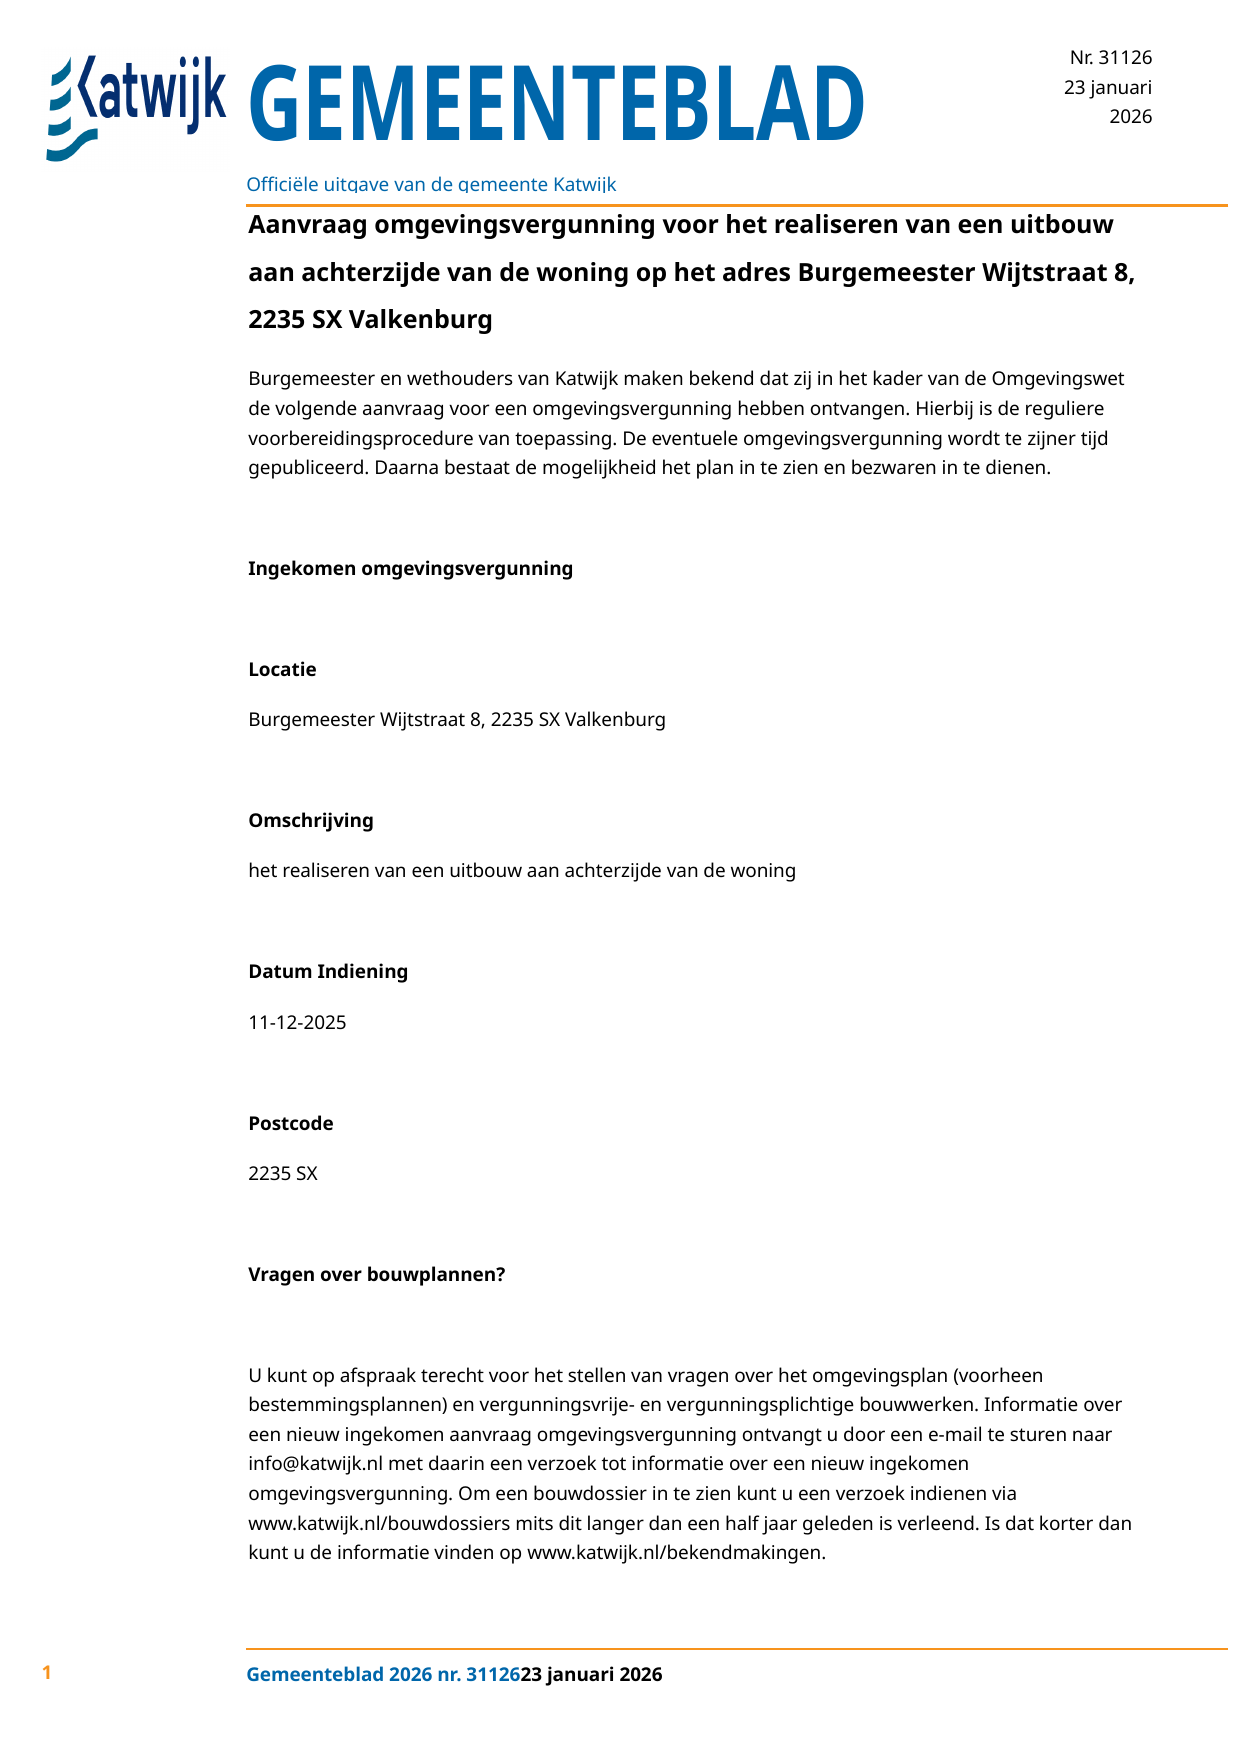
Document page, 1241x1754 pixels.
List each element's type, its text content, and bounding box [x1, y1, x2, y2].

text Locatie [248, 656, 1152, 682]
picture [41, 47, 231, 172]
text 11-12-2025 [248, 1009, 1152, 1034]
text 2235 SX [248, 1160, 1152, 1186]
text U kunt op afspraak terecht voor het stellen van vragen over het omgevingsplan (voorheen bestemmingsplannen) en vergunningsvrije- en vergunningsplichtige bouwwerken. Informatie over een nieuw ingekomen aanvraag omgevingsvergunning ontvangt u door een e-mail te sturen naar info@katwijk.nl met daarin een verzoek tot informatie over een nieuw ingekomen omgevingsvergunning. Om een bouwdossier in te zien kunt u een verzoek indienen via www.katwijk.nl/bouwdossiers mits dit langer dan een half jaar geleden is verleend. Is dat korter dan kunt u de informatie vinden op www.katwijk.nl/bekendmakingen. [248, 1362, 1152, 1565]
text Postcode [248, 1110, 1152, 1135]
text het realiseren van een uitbouw aan achterzijde van de woning [248, 858, 1152, 883]
text Burgemeester Wijtstraat 8, 2235 SX Valkenburg [248, 706, 1152, 732]
text Aanvraag omgevingsvergunning voor het realiseren van een uitbouw aan achterzijde van de woning op het adres Burgemeester Wijtstraat 8, 2235 SX Valkenburg [248, 207, 1152, 336]
text Datum Indiening [248, 958, 1152, 984]
text Burgemeester en wethouders van Katwijk maken bekend dat zij in het kader van de Omgevingswet de volgende aanvraag voor een omgevingsvergunning hebben ontvangen. Hierbij is de reguliere voorbereidingsprocedure van toepassing. De eventuele omgevingsvergunning wordt te zijner tijd gepubliceerd. Daarna bestaat de mogelijkheid het plan in te zien en bezwaren in te dienen. [248, 366, 1152, 480]
text Ingekomen omgevingsvergunning [248, 555, 1152, 581]
text Omschrijving [248, 807, 1152, 833]
text Vragen over bouwplannen? [248, 1261, 1152, 1287]
